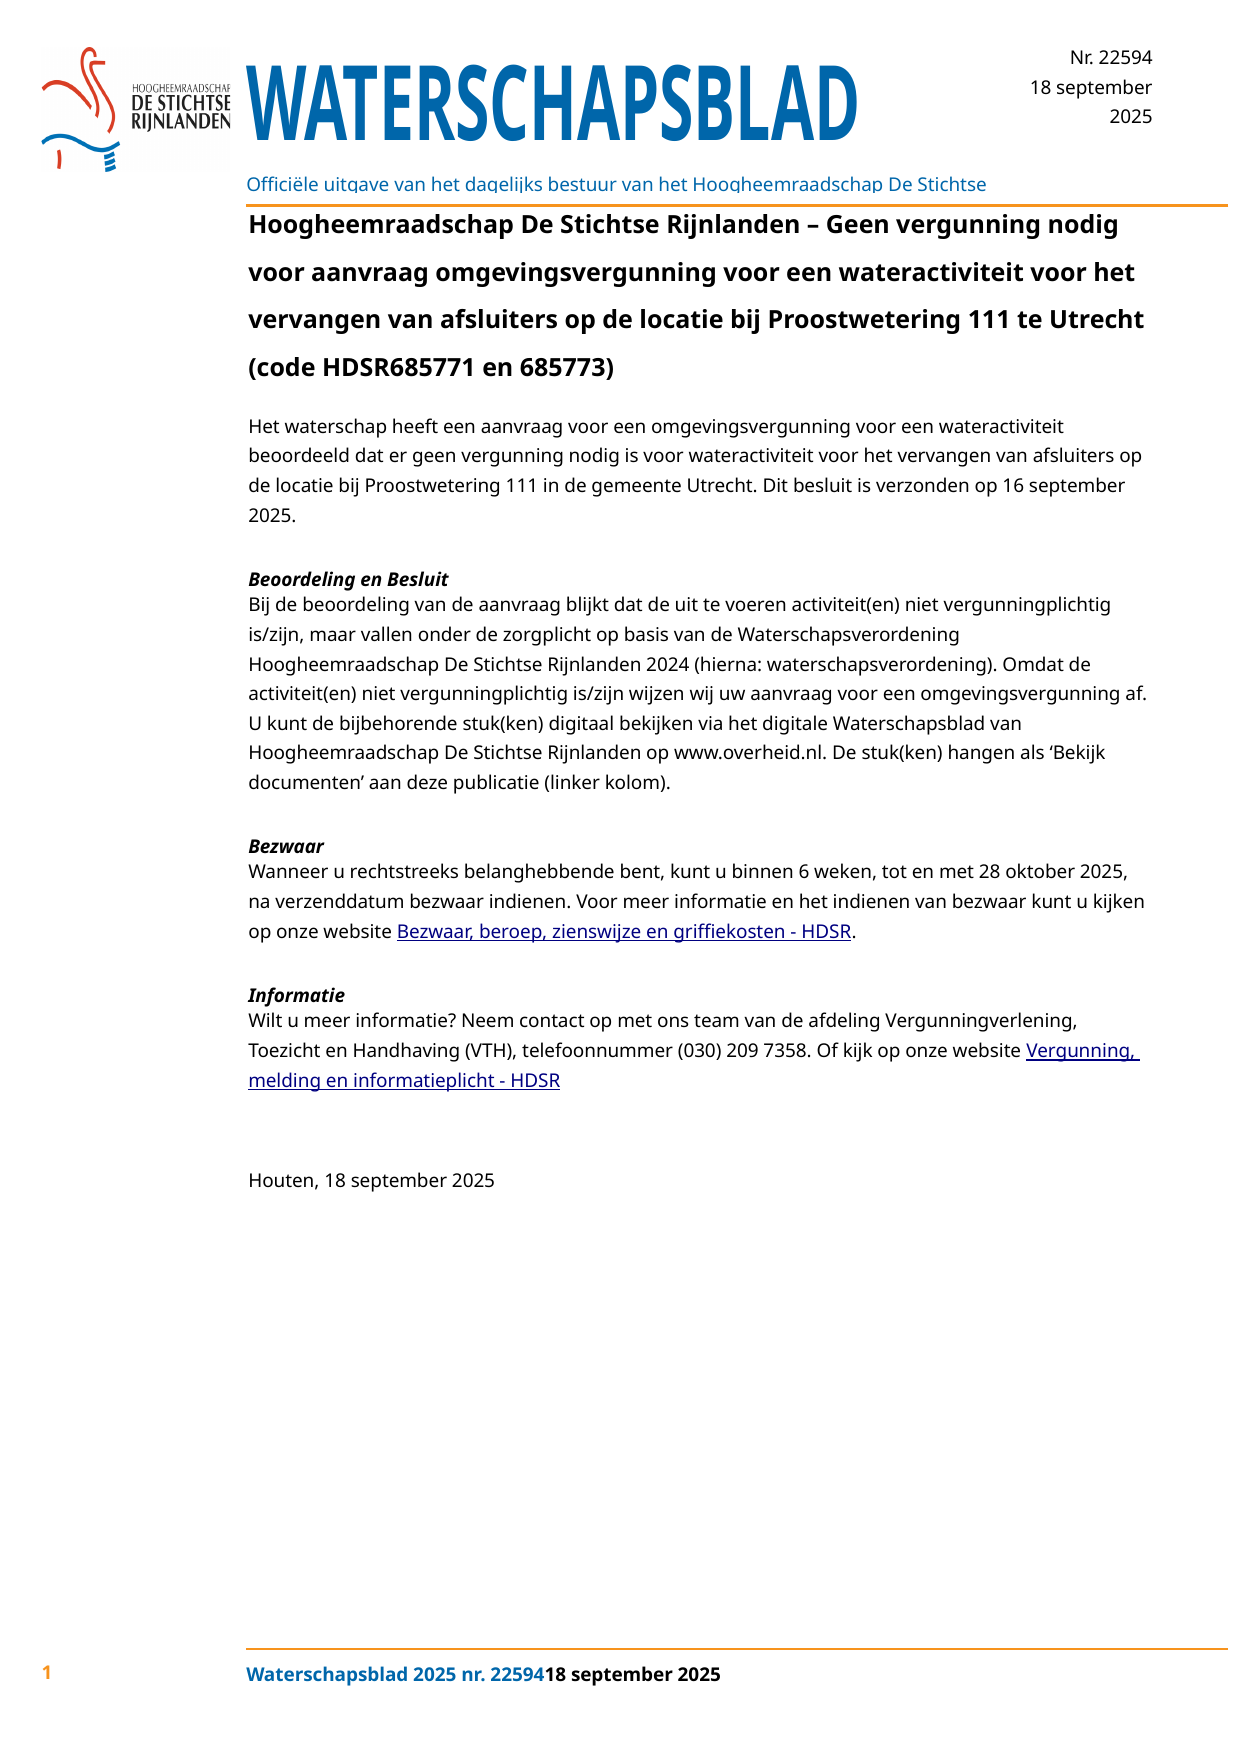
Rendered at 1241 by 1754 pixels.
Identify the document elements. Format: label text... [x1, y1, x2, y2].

text Het waterschap heeft een aanvraag voor een omgevingsvergunning voor een wateractiviteit beoordeeld dat er geen vergunning nodig is voor wateractiviteit voor het vervangen van afsluiters op de locatie bij Proostwetering 111 in de gemeente Utrecht. Dit besluit is verzonden op 16 september 2025. [248, 413, 1152, 528]
picture [41, 47, 231, 172]
text Bezwaar [248, 833, 1152, 859]
text Houten, 18 september 2025 [248, 1168, 1152, 1193]
text Hoogheemraadschap De Stichtse Rijnlanden – Geen vergunning nodig voor aanvraag omgevingsvergunning voor een wateractiviteit voor het vervangen van afsluiters op de locatie bij Proostwetering 111 te Utrecht (code HDSR685771 en 685773) [248, 207, 1152, 384]
text Wilt u meer informatie? Neem contact op met ons team van de afdeling Vergunningverlening, Toezicht en Handhaving (VTH), telefoonnummer (030) 209 7358. Of kijk op onze website Vergunning, melding en informatieplicht - HDSR [248, 1008, 1152, 1092]
text Informatie [248, 982, 1152, 1008]
text Bij de beoordeling van de aanvraag blijkt dat de uit te voeren activiteit(en) niet vergunningplichtig is/zijn, maar vallen onder de zorgplicht op basis van de Waterschapsverordening Hoogheemraadschap De Stichtse Rijnlanden 2024 (hierna: waterschapsverordening). Omdat de activiteit(en) niet vergunningplichtig is/zijn wijzen wij uw aanvraag voor een omgevingsvergunning af. U kunt de bijbehorende stuk(ken) digitaal bekijken via het digitale Waterschapsblad van Hoogheemraadschap De Stichtse Rijnlanden op www.overheid.nl. De stuk(ken) hangen als ‘Bekijk documenten’ aan deze publicatie (linker kolom). [248, 592, 1152, 795]
text Wanneer u rechtstreeks belanghebbende bent, kunt u binnen 6 weken, tot en met 28 oktober 2025, na verzenddatum bezwaar indienen. Voor meer informatie en het indienen van bezwaar kunt u kijken op onze website Bezwaar, beroep, zienswijze en griffiekosten - HDSR. [248, 859, 1152, 944]
text Beoordeling en Besluit [248, 566, 1152, 592]
